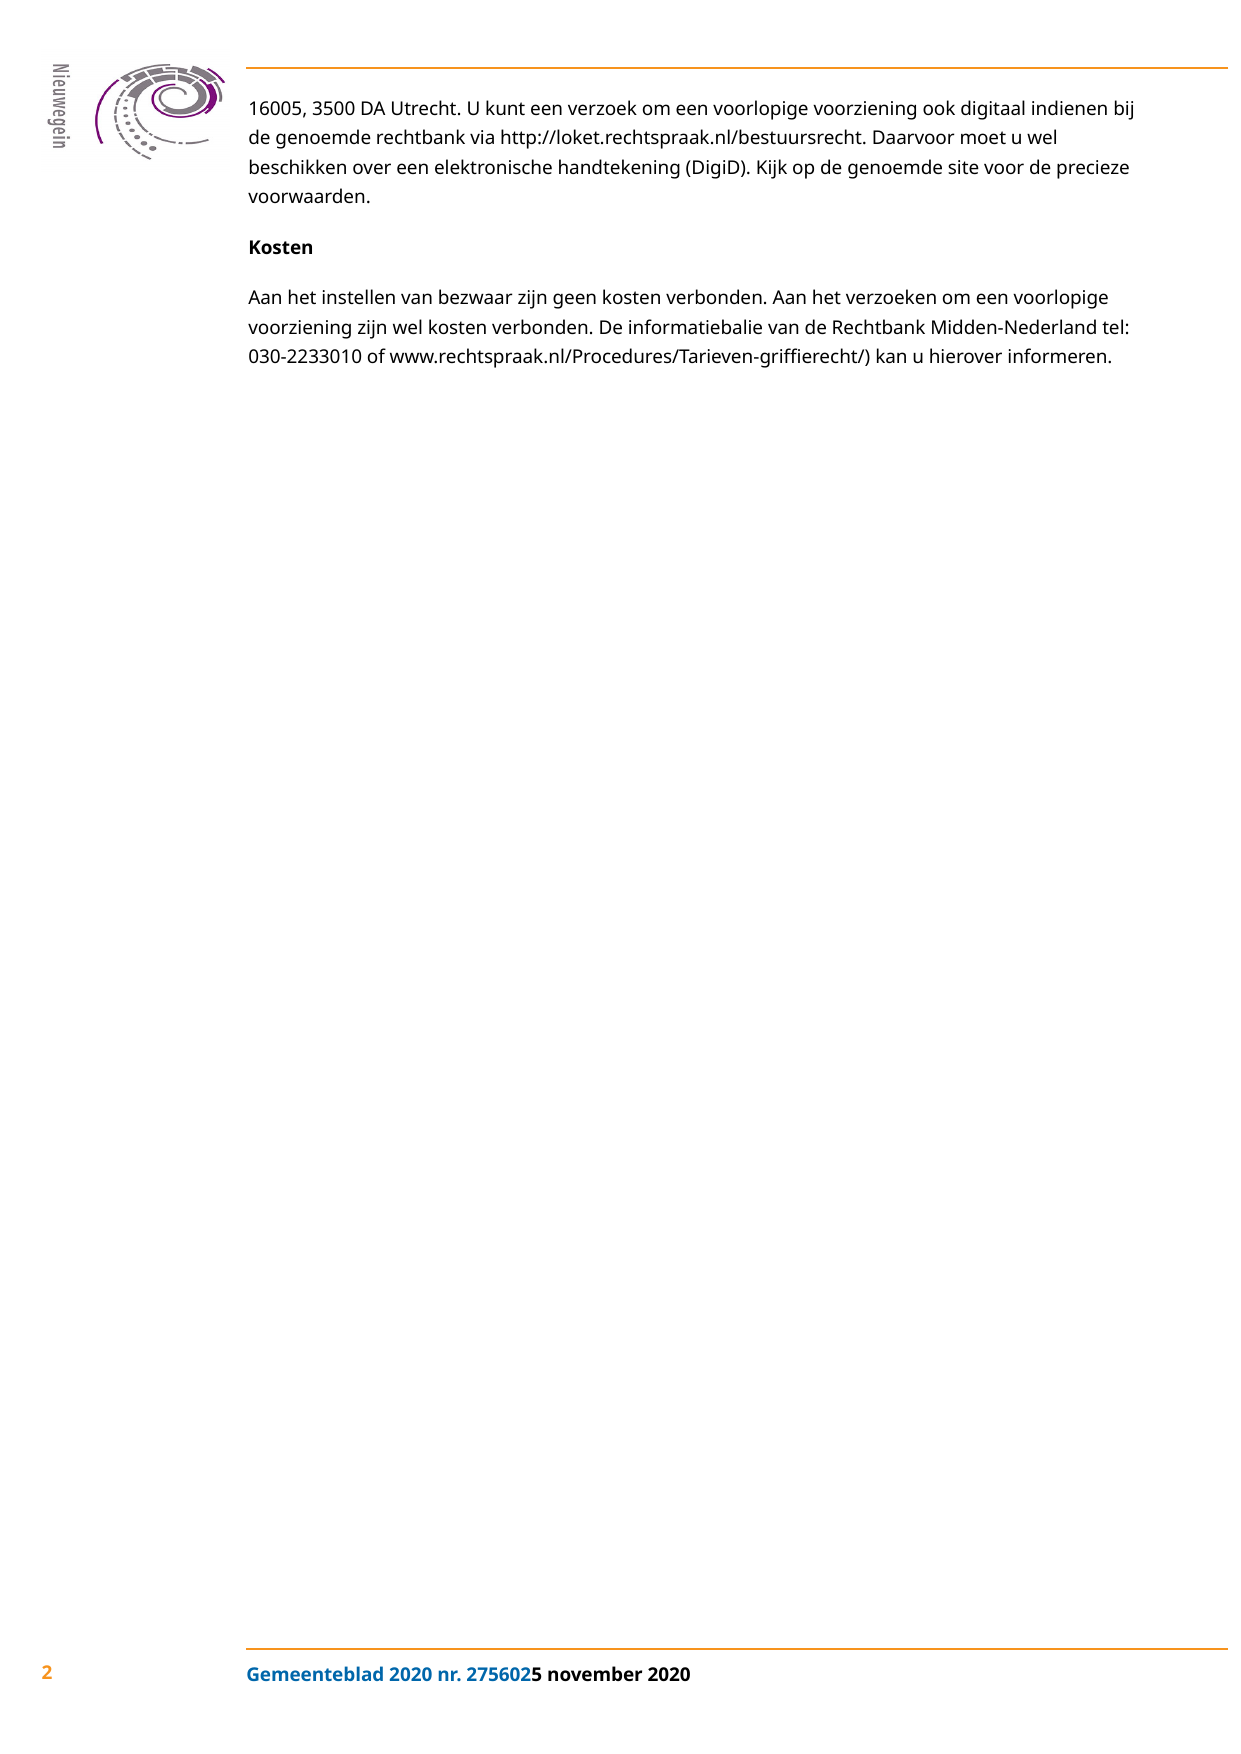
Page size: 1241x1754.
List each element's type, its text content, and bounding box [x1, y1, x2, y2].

picture [41, 47, 231, 172]
text 16005, 3500 DA Utrecht. U kunt een verzoek om een voorlopige voorziening ook digitaal indienen bij de genoemde rechtbank via http://loket.rechtspraak.nl/bestuursrecht. Daarvoor moet u wel beschikken over een elektronische handtekening (DigiD). Kijk op de genoemde site voor de precieze voorwaarden. [248, 95, 1152, 209]
text Kosten [248, 234, 1152, 260]
text Aan het instellen van bezwaar zijn geen kosten verbonden. Aan het verzoeken om een voorlopige voorziening zijn wel kosten verbonden. De informatiebalie van de Rechtbank Midden-Nederland tel: 030-2233010 of www.rechtspraak.nl/Procedures/Tarieven-griffierecht/) kan u hierover informeren. [248, 284, 1152, 369]
